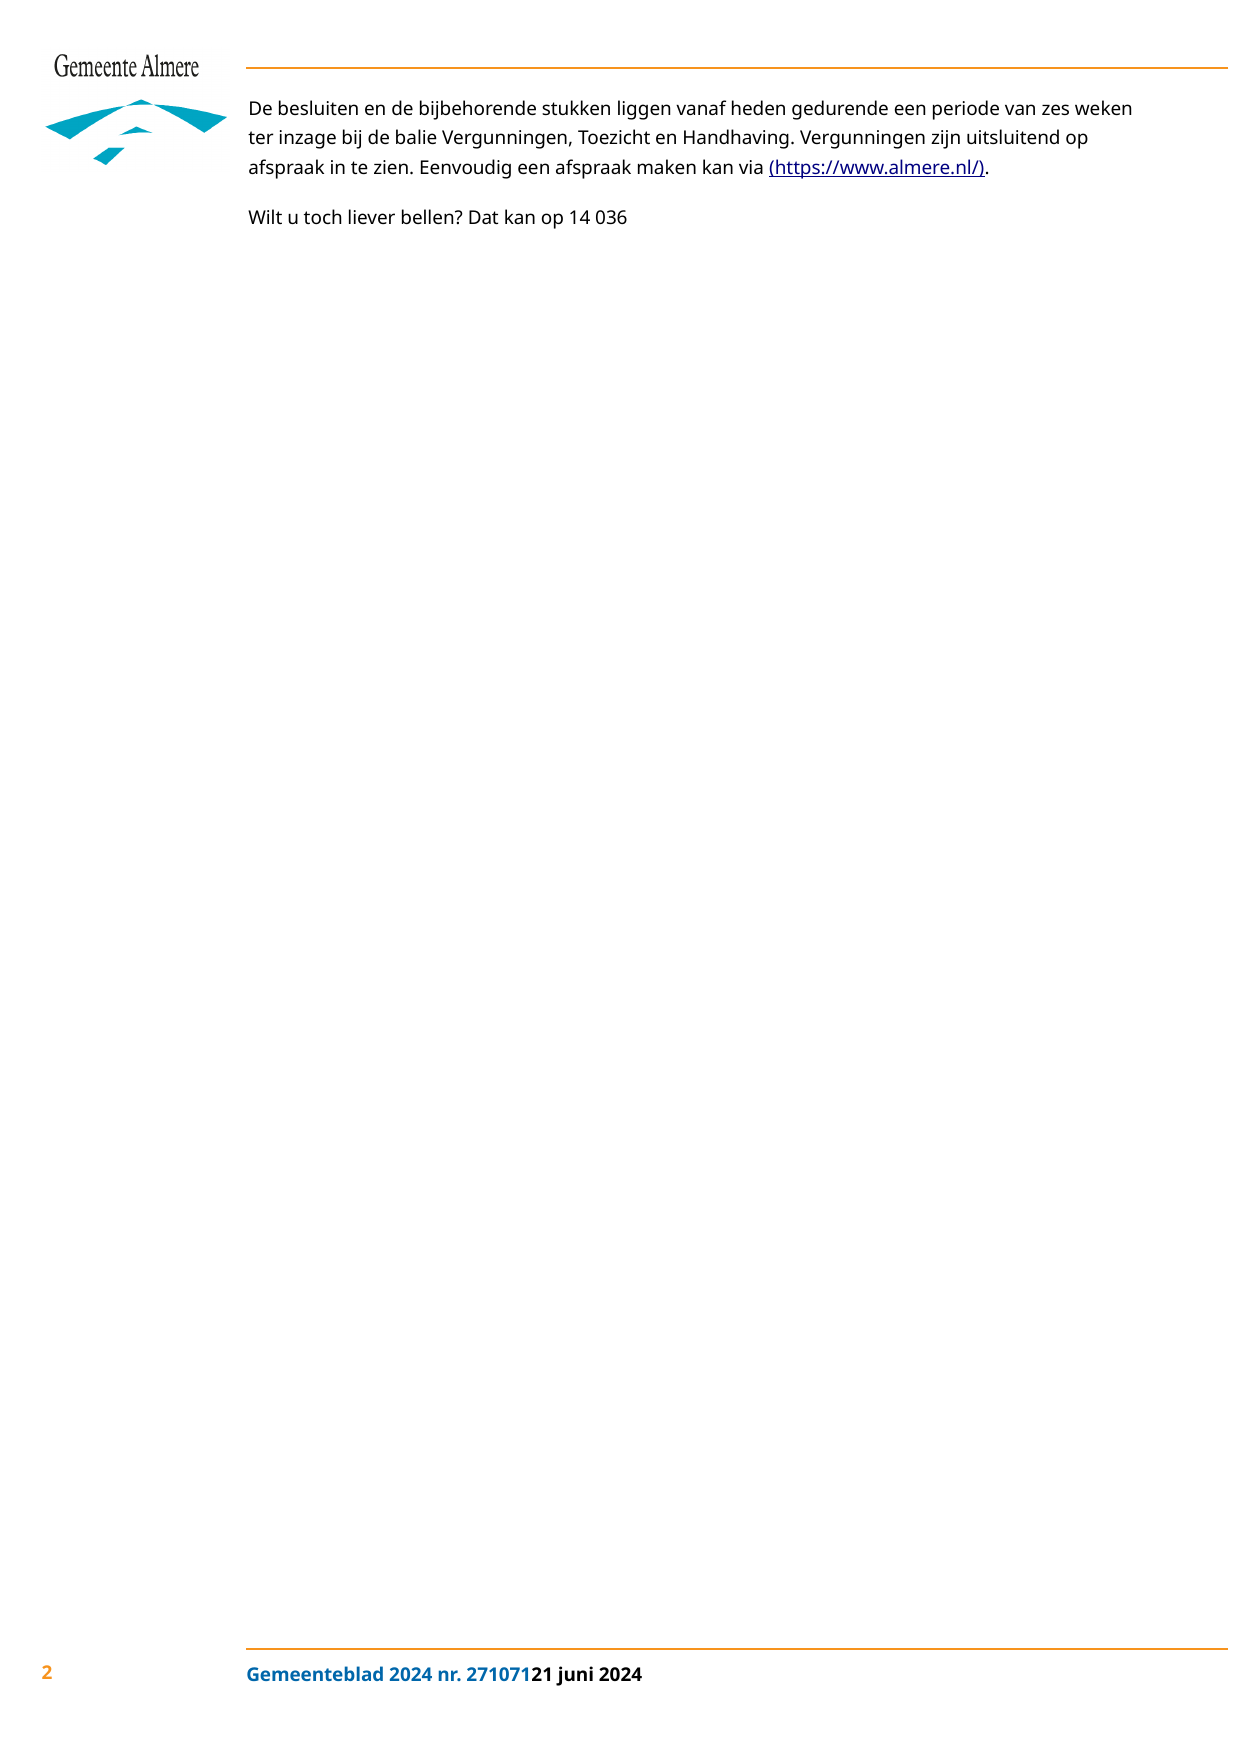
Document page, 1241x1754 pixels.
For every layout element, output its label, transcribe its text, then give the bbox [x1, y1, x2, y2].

picture [41, 47, 231, 172]
text De besluiten en de bijbehorende stukken liggen vanaf heden gedurende een periode van zes weken ter inzage bij de balie Vergunningen, Toezicht en Handhaving. Vergunningen zijn uitsluitend op afspraak in te zien. Eenvoudig een afspraak maken kan via (https://www.almere.nl/). [248, 95, 1152, 180]
text Wilt u toch liever bellen? Dat kan op 14 036 [248, 204, 1152, 230]
